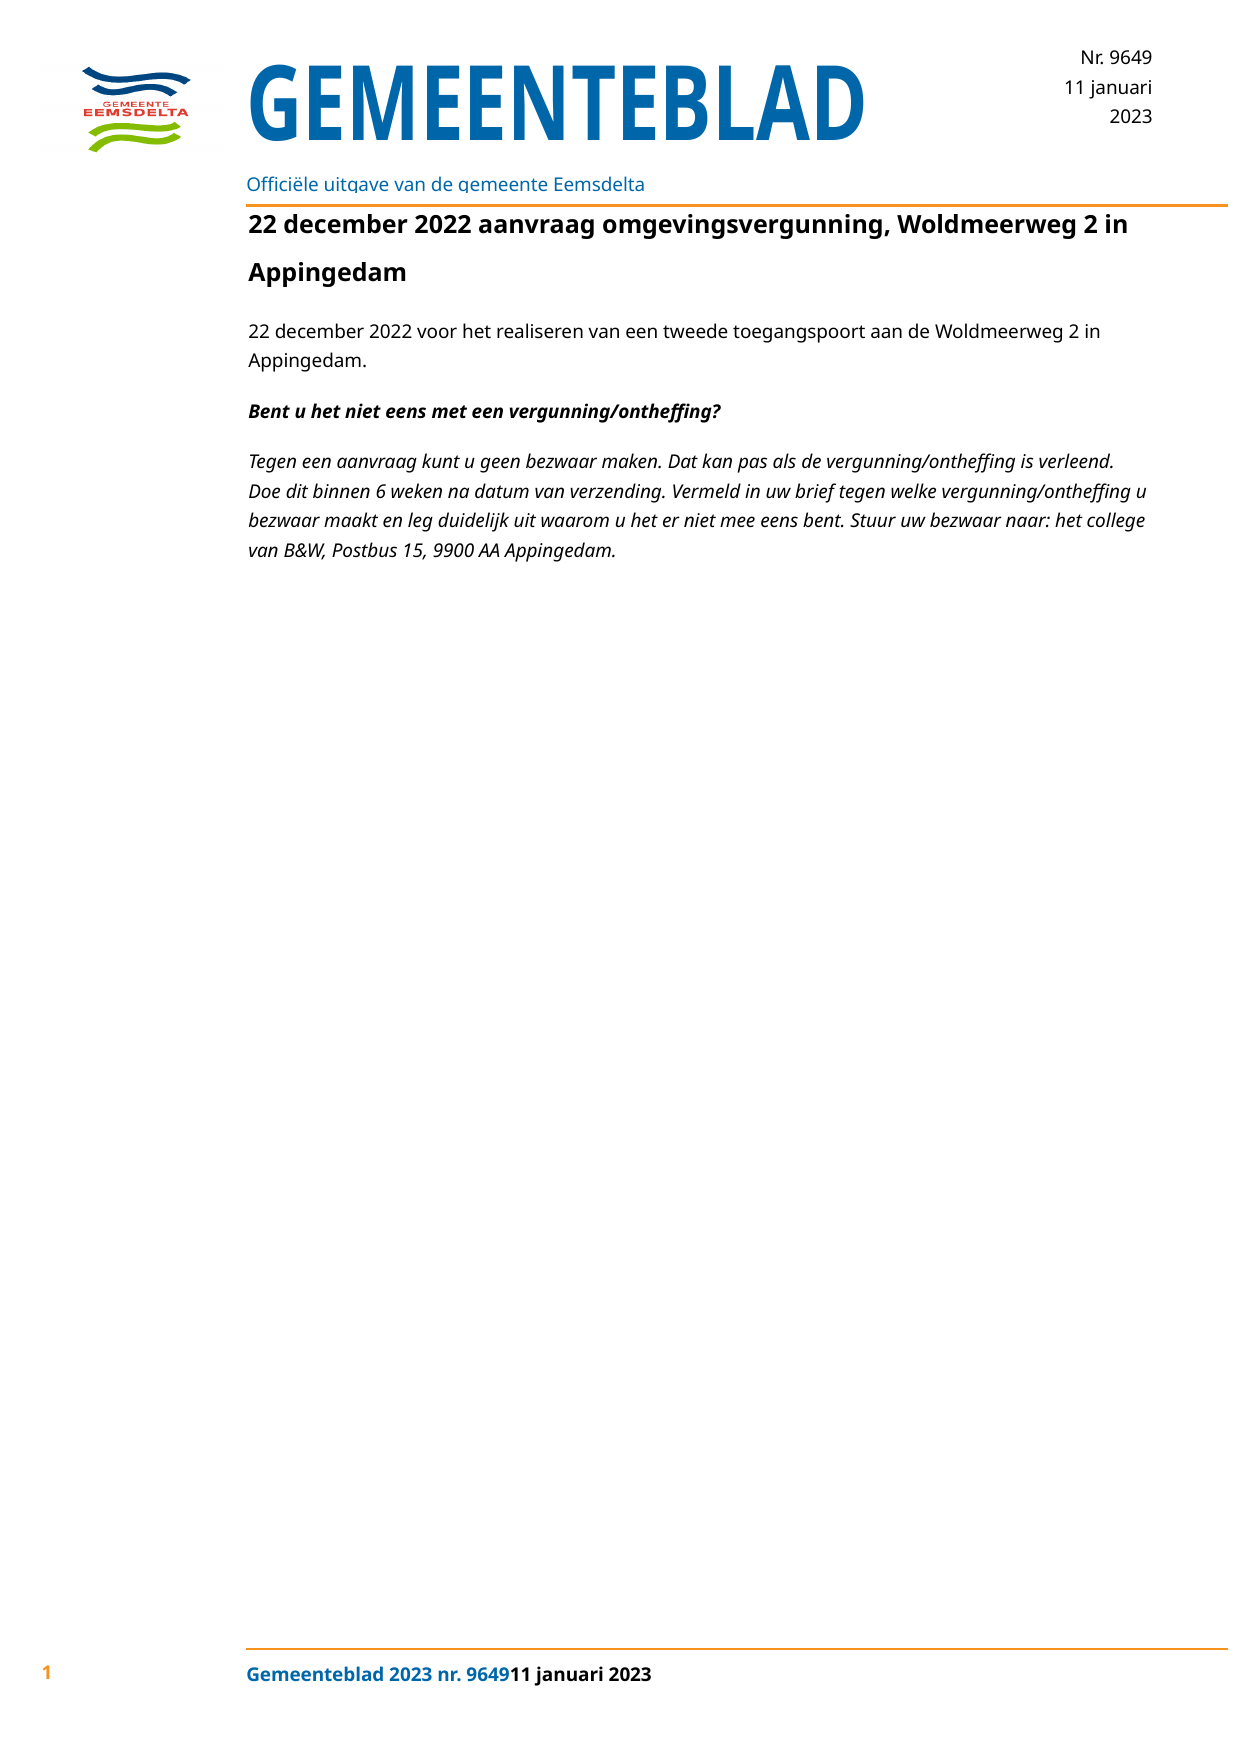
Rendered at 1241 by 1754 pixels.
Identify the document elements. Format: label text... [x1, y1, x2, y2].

text Bent u het niet eens met een vergunning/ontheffing? [248, 398, 1152, 424]
text 22 december 2022 voor het realiseren van een tweede toegangspoort aan de Woldmeerweg 2 in Appingedam. [248, 318, 1152, 373]
text 22 december 2022 aanvraag omgevingsvergunning, Woldmeerweg 2 in Appingedam [248, 207, 1152, 288]
picture [41, 47, 231, 172]
text Tegen een aanvraag kunt u geen bezwaar maken. Dat kan pas als de vergunning/ontheffing is verleend. Doe dit binnen 6 weken na datum van verzending. Vermeld in uw brief tegen welke vergunning/ontheffing u bezwaar maakt en leg duidelijk uit waarom u het er niet mee eens bent. Stuur uw bezwaar naar: het college van B&W, Postbus 15, 9900 AA Appingedam. [248, 448, 1152, 563]
